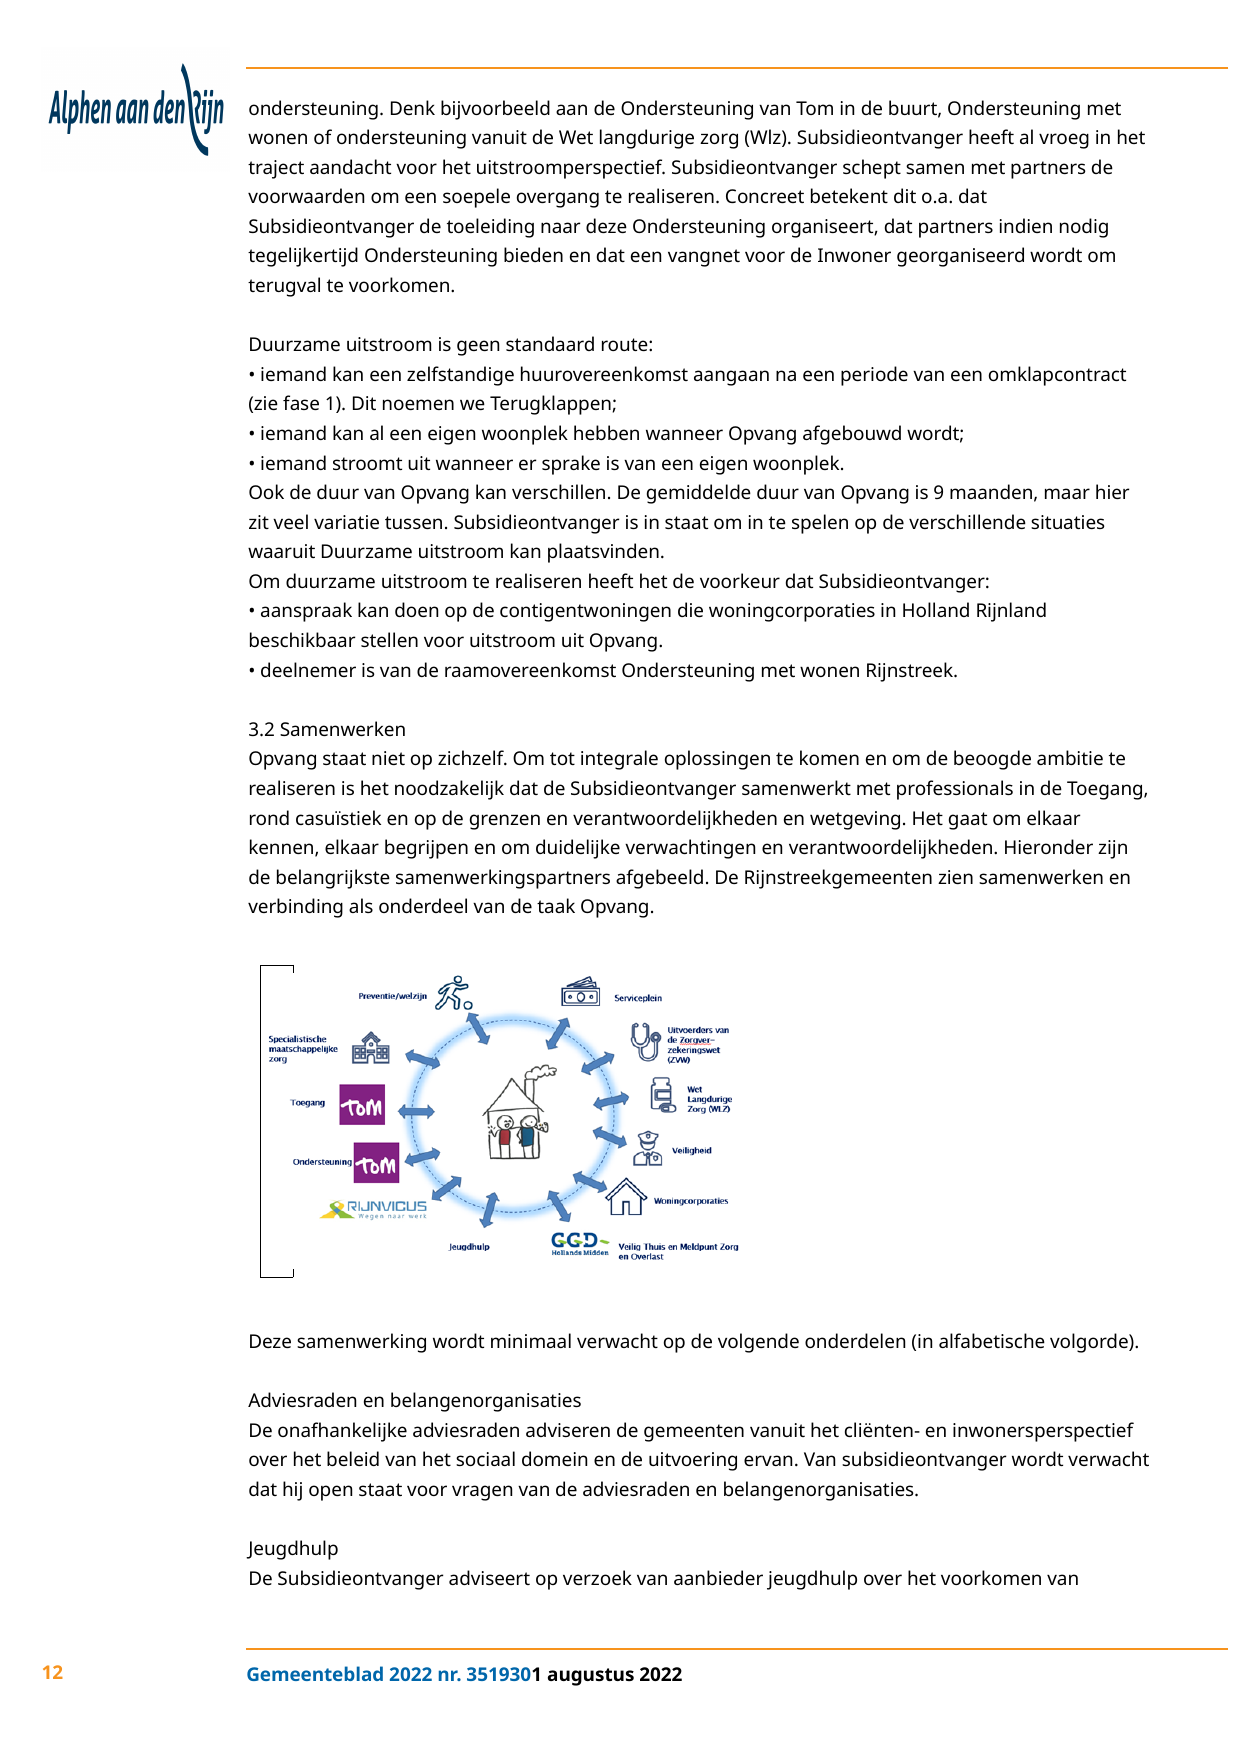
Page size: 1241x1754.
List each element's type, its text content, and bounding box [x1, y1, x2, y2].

text • iemand stroomt uit wanneer er sprake is van een eigen woonplek. [248, 450, 1152, 476]
picture [41, 47, 231, 172]
text 3.2 Samenwerken [248, 716, 1152, 742]
text • deelnemer is van de raamovereenkomst Ondersteuning met wonen Rijnstreek. [248, 657, 1152, 683]
picture [268, 973, 742, 1269]
text De Subsidieontvanger adviseert op verzoek van aanbieder jeugdhulp over het voorkomen van [248, 1565, 1152, 1591]
text ondersteuning. Denk bijvoorbeeld aan de Ondersteuning van Tom in de buurt, Ondersteuning met wonen of ondersteuning vanuit de Wet langdurige zorg (Wlz). Subsidieontvanger heeft al vroeg in het traject aandacht voor het uitstroomperspectief. Subsidieontvanger schept samen met partners de voorwaarden om een soepele overgang te realiseren. Concreet betekent dit o.a. dat Subsidieontvanger de toeleiding naar deze Ondersteuning organiseert, dat partners indien nodig tegelijkertijd Ondersteuning bieden en dat een vangnet voor de Inwoner georganiseerd wordt om terugval te voorkomen. [248, 95, 1152, 298]
text Om duurzame uitstroom te realiseren heeft het de voorkeur dat Subsidieontvanger: [248, 568, 1152, 594]
text • iemand kan al een eigen woonplek hebben wanneer Opvang afgebouwd wordt; [248, 420, 1152, 446]
text Deze samenwerking wordt minimaal verwacht op de volgende onderdelen (in alfabetische volgorde). [248, 1328, 1152, 1354]
text Duurzame uitstroom is geen standaard route: [248, 331, 1152, 357]
text Opvang staat niet op zichzelf. Om tot integrale oplossingen te komen en om de beoogde ambitie te realiseren is het noodzakelijk dat de Subsidieontvanger samenwerkt met professionals in de Toegang, rond casuïstiek en op de grenzen en verantwoordelijkheden en wetgeving. Het gaat om elkaar kennen, elkaar begrijpen en om duidelijke verwachtingen en verantwoordelijkheden. Hieronder zijn de belangrijkste samenwerkingspartners afgebeeld. De Rijnstreekgemeenten zien samenwerken en verbinding als onderdeel van de taak Opvang. [248, 746, 1152, 919]
text Jeugdhulp [248, 1535, 1152, 1561]
text • iemand kan een zelfstandige huurovereenkomst aangaan na een periode van een omklapcontract (zie fase 1). Dit noemen we Terugklappen; [248, 361, 1152, 416]
text Ook de duur van Opvang kan verschillen. De gemiddelde duur van Opvang is 9 maanden, maar hier zit veel variatie tussen. Subsidieontvanger is in staat om in te spelen op de verschillende situaties waaruit Duurzame uitstroom kan plaatsvinden. [248, 479, 1152, 564]
text De onafhankelijke adviesraden adviseren de gemeenten vanuit het cliënten- en inwonersperspectief over het beleid van het sociaal domein en de uitvoering ervan. Van subsidieontvanger wordt verwacht dat hij open staat voor vragen van de adviesraden en belangenorganisaties. [248, 1417, 1152, 1502]
text • aanspraak kan doen op de contigentwoningen die woningcorporaties in Holland Rijnland beschikbaar stellen voor uitstroom uit Opvang. [248, 598, 1152, 653]
text Adviesraden en belangenorganisaties [248, 1387, 1152, 1413]
